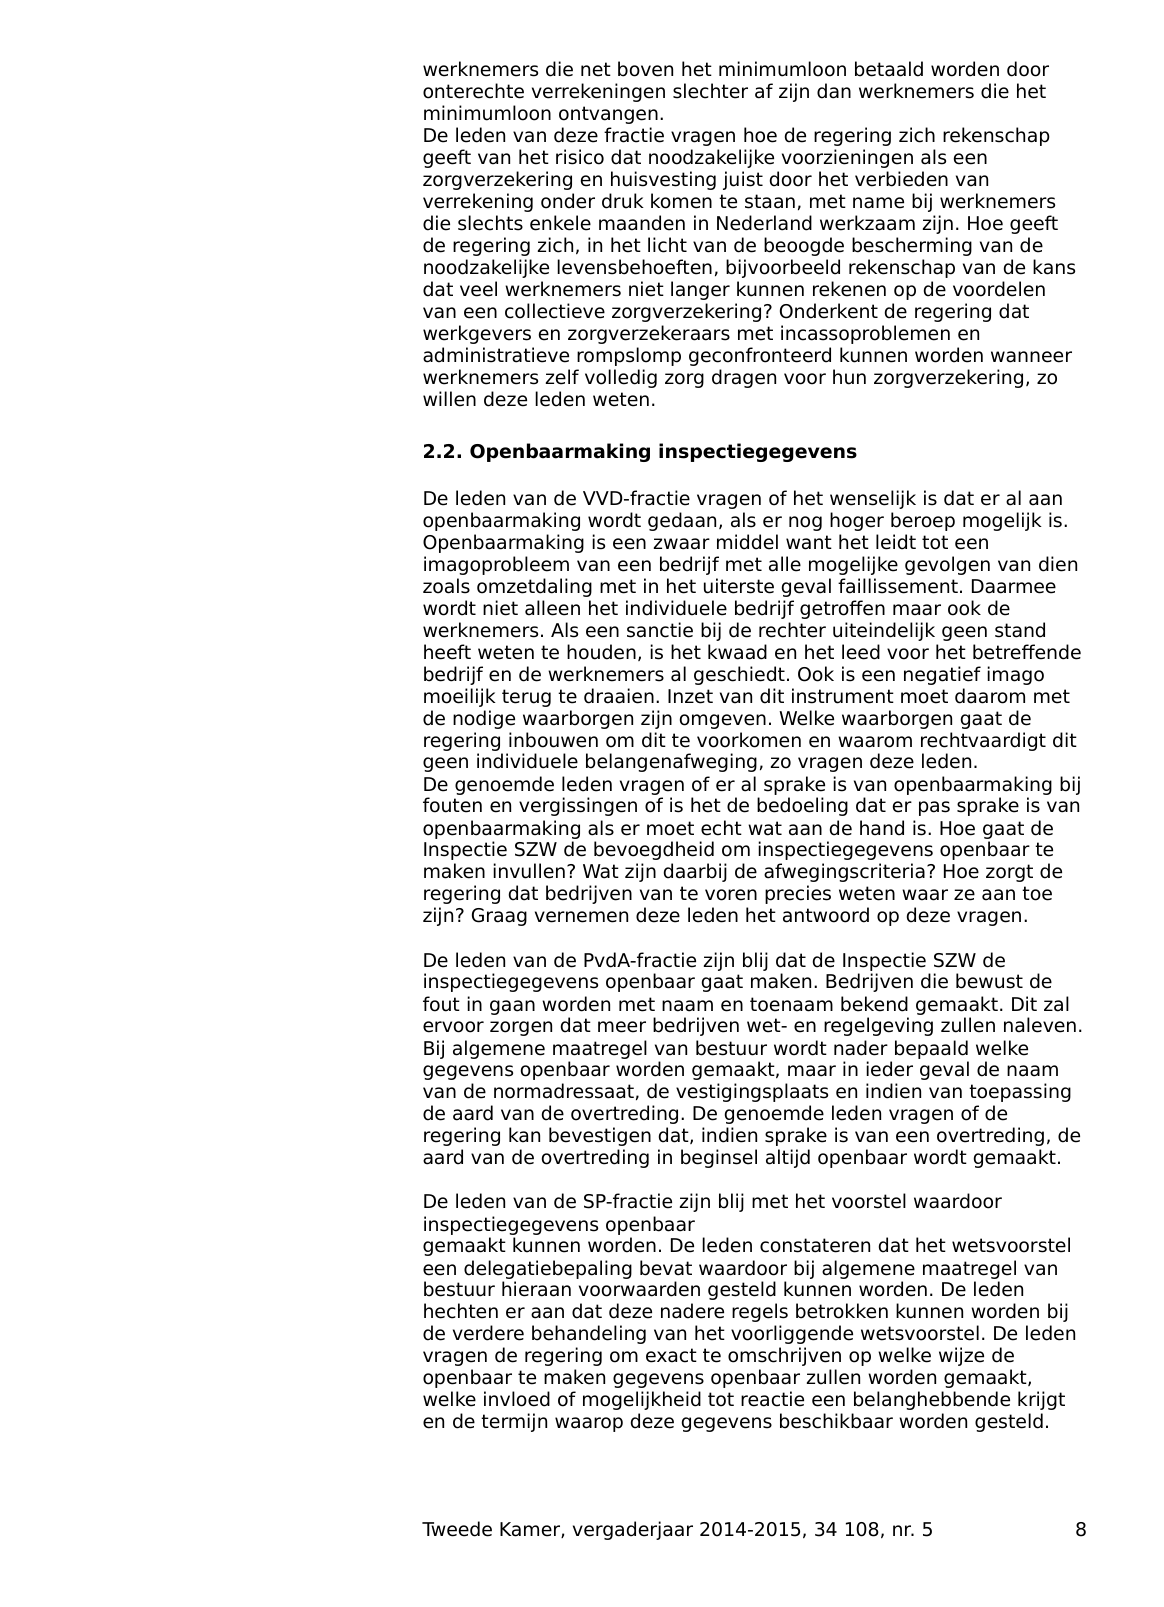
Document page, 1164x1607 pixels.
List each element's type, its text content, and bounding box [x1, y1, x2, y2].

text Bij algemene maatregel van bestuur wordt nader bepaald welke gegevens openbaar worden gemaakt, maar in ieder geval de naam van de normadressaat, de vestigingsplaats en indien van toepassing de aard van de overtreding. De genoemde leden vragen of de regering kan bevestigen dat, indien sprake is van een overtreding, de aard van de overtreding in beginsel altijd openbaar wordt gemaakt. [422, 1037, 1087, 1169]
text De leden van deze fractie vragen hoe de regering zich rekenschap geeft van het risico dat noodzakelijke voorzieningen als een zorgverzekering en huisvesting juist door het verbieden van verrekening onder druk komen te staan, met name bij werknemers die slechts enkele maanden in Nederland werkzaam zijn. Hoe geeft de regering zich, in het licht van de beoogde bescherming van de noodzakelijke levensbehoeften, bijvoorbeeld rekenschap van de kans dat veel werknemers niet langer kunnen rekenen op de voordelen van een collectieve zorgverzekering? Onderkent de regering dat werkgevers en zorgverzekeraars met incassoproblemen en administratieve rompslomp geconfronteerd kunnen worden wanneer werknemers zelf volledig zorg dragen voor hun zorgverzekering, zo willen deze leden weten. [422, 125, 1087, 411]
text De genoemde leden vragen of er al sprake is van openbaarmaking bij fouten en vergissingen of is het de bedoeling dat er pas sprake is van openbaarmaking als er moet echt wat aan de hand is. Hoe gaat de Inspectie SZW de bevoegdheid om inspectiegegevens openbaar te maken invullen? Wat zijn daarbij de afwegingscriteria? Hoe zorgt de regering dat bedrijven van te voren precies weten waar ze aan toe zijn? Graag vernemen deze leden het antwoord op deze vragen. [422, 773, 1087, 927]
subtitle 2.2. Openbaarmaking inspectiegegevens [422, 441, 1087, 463]
text werknemers die net boven het minimumloon betaald worden door onterechte verrekeningen slechter af zijn dan werknemers die het minimumloon ontvangen. [422, 59, 1087, 125]
text De leden van de SP-fractie zijn blij met het voorstel waardoor inspectiegegevens openbaar [422, 1191, 1087, 1235]
text gemaakt kunnen worden. De leden constateren dat het wetsvoorstel een delegatiebepaling bevat waardoor bij algemene maatregel van bestuur hieraan voorwaarden gesteld kunnen worden. De leden hechten er aan dat deze nadere regels betrokken kunnen worden bij de verdere behandeling van het voorliggende wetsvoorstel. De leden vragen de regering om exact te omschrijven op welke wijze de openbaar te maken gegevens openbaar zullen worden gemaakt, welke invloed of mogelijkheid tot reactie een belanghebbende krijgt en de termijn waarop deze gegevens beschikbaar worden gesteld. [422, 1235, 1087, 1433]
text De leden van de VVD-fractie vragen of het wenselijk is dat er al aan openbaarmaking wordt gedaan, als er nog hoger beroep mogelijk is. Openbaarmaking is een zwaar middel want het leidt tot een imagoprobleem van een bedrijf met alle mogelijke gevolgen van dien zoals omzetdaling met in het uiterste geval faillissement. Daarmee wordt niet alleen het individuele bedrijf getroffen maar ook de werknemers. Als een sanctie bij de rechter uiteindelijk geen stand heeft weten te houden, is het kwaad en het leed voor het betreffende bedrijf en de werknemers al geschiedt. Ook is een negatief imago moeilijk terug te draaien. Inzet van dit instrument moet daarom met de nodige waarborgen zijn omgeven. Welke waarborgen gaat de regering inbouwen om dit te voorkomen en waarom rechtvaardigt dit geen individuele belangenafweging, zo vragen deze leden. [422, 488, 1087, 773]
text De leden van de PvdA-fractie zijn blij dat de Inspectie SZW de inspectiegegevens openbaar gaat maken. Bedrijven die bewust de fout in gaan worden met naam en toenaam bekend gemaakt. Dit zal ervoor zorgen dat meer bedrijven wet- en regelgeving zullen naleven. [422, 949, 1087, 1037]
